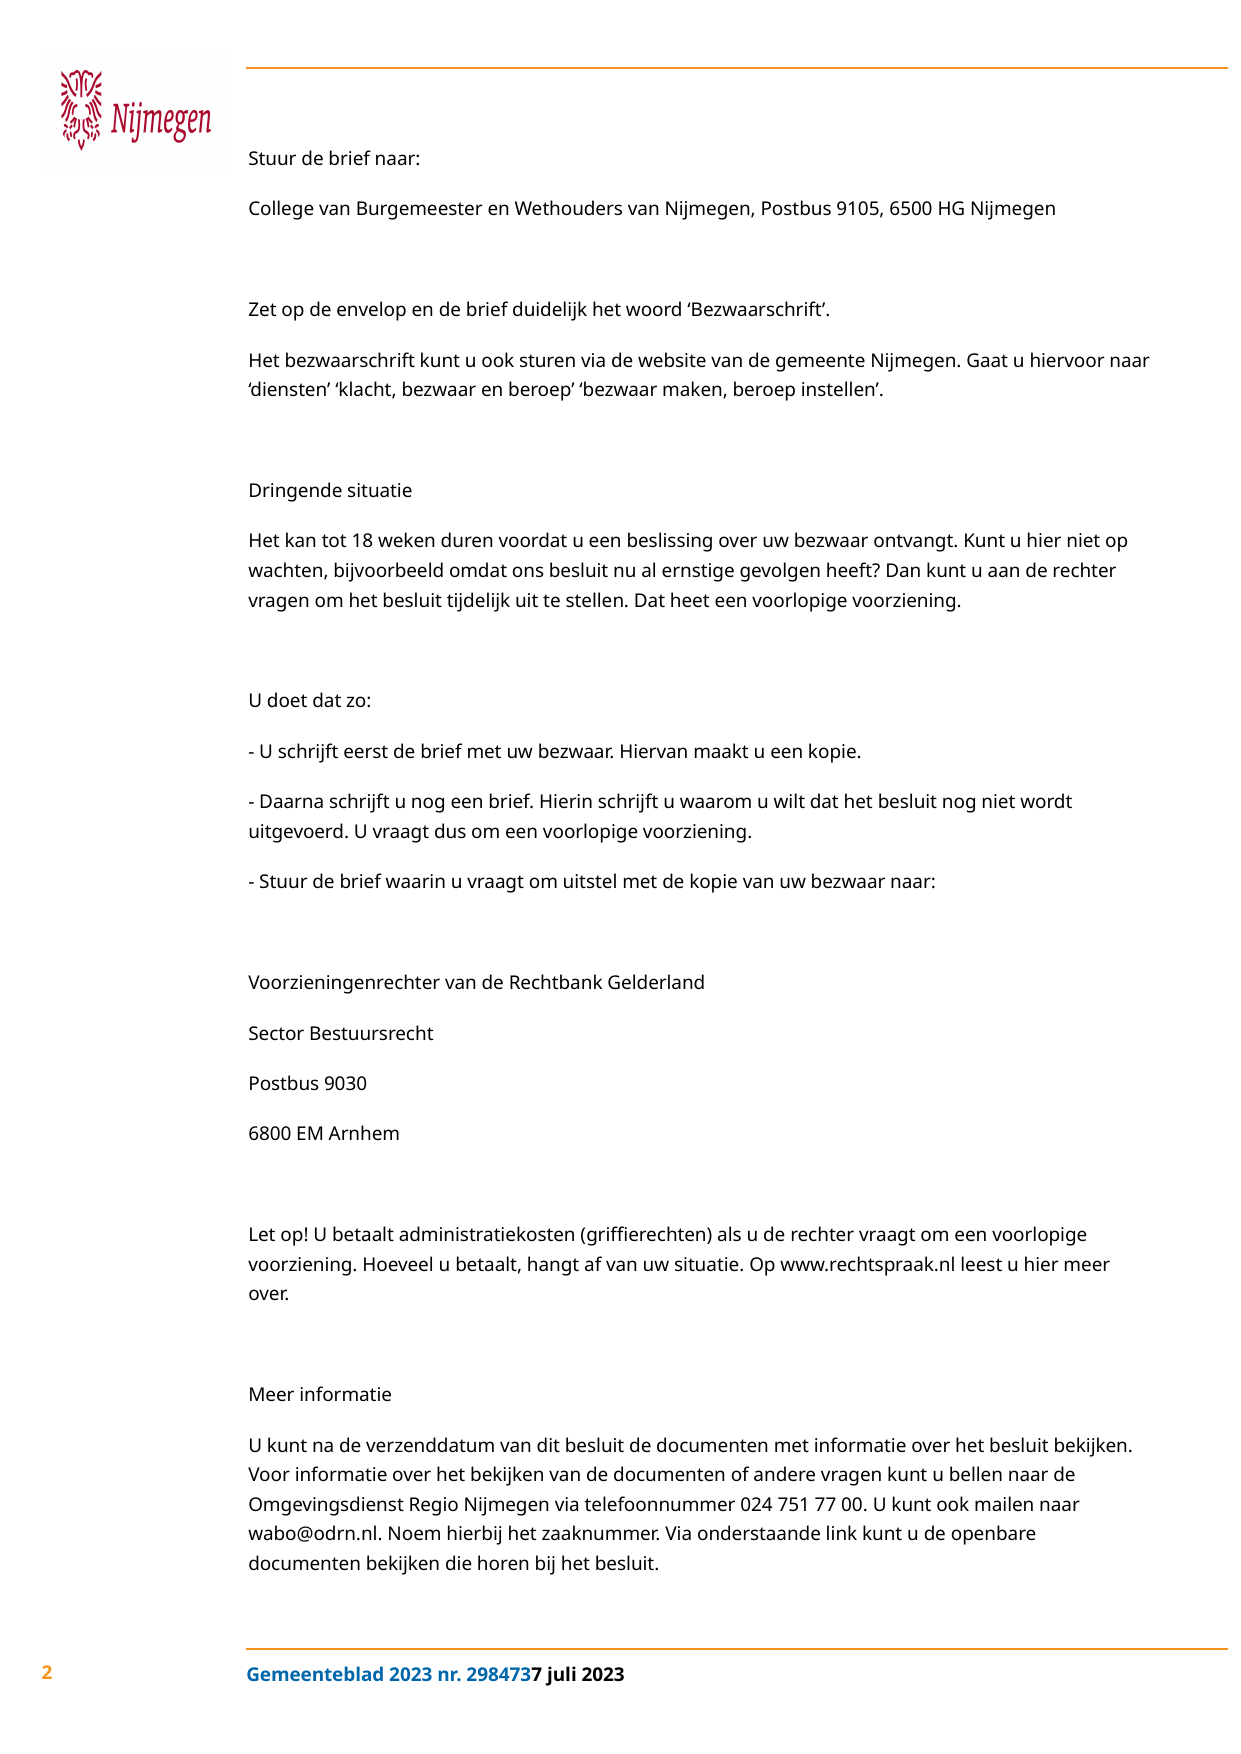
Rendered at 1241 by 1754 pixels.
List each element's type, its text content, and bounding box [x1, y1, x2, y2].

text U kunt na de verzenddatum van dit besluit de documenten met informatie over het besluit bekijken. Voor informatie over het bekijken van de documenten of andere vragen kunt u bellen naar de Omgevingsdienst Regio Nijmegen via telefoonnummer 024 751 77 00. U kunt ook mailen naar wabo@odrn.nl. Noem hierbij het zaaknummer. Via onderstaande link kunt u de openbare documenten bekijken die horen bij het besluit. [248, 1432, 1152, 1576]
text - Daarna schrijft u nog een brief. Hierin schrijft u waarom u wilt dat het besluit nog niet wordt uitgevoerd. U vraagt dus om een voorlopige voorziening. [248, 788, 1152, 844]
text - U schrijft eerst de brief met uw bezwaar. Hiervan maakt u een kopie. [248, 738, 1152, 764]
text Het kan tot 18 weken duren voordat u een beslissing over uw bezwaar ontvangt. Kunt u hier niet op wachten, bijvoorbeeld omdat ons besluit nu al ernstige gevolgen heeft? Dan kunt u aan de rechter vragen om het besluit tijdelijk uit te stellen. Dat heet een voorlopige voorziening. [248, 528, 1152, 613]
text College van Burgemeester en Wethouders van Nijmegen, Postbus 9105, 6500 HG Nijmegen [248, 196, 1152, 221]
picture [41, 47, 231, 172]
text Let op! U betaalt administratiekosten (griffierechten) als u de rechter vraagt om een voorlopige voorziening. Hoeveel u betaalt, hangt af van uw situatie. Op www.rechtspraak.nl leest u hier meer over. [248, 1221, 1152, 1306]
text - Stuur de brief waarin u vraagt om uitstel met de kopie van uw bezwaar naar: [248, 868, 1152, 894]
text Het bezwaarschrift kunt u ook sturen via de website van de gemeente Nijmegen. Gaat u hiervoor naar ‘diensten’ ‘klacht, bezwaar en beroep’ ‘bezwaar maken, beroep instellen’. [248, 347, 1152, 402]
text Voorzieningenrechter van de Rechtbank Gelderland [248, 969, 1152, 995]
text Sector Bestuursrecht [248, 1020, 1152, 1046]
text 6800 EM Arnhem [248, 1121, 1152, 1146]
text Dringende situatie [248, 477, 1152, 503]
text Meer informatie [248, 1381, 1152, 1407]
text Zet op de envelop en de brief duidelijk het woord ‘Bezwaarschrift’. [248, 296, 1152, 322]
text Postbus 9030 [248, 1070, 1152, 1096]
text Stuur de brief naar: [248, 145, 1152, 171]
text U doet dat zo: [248, 688, 1152, 713]
